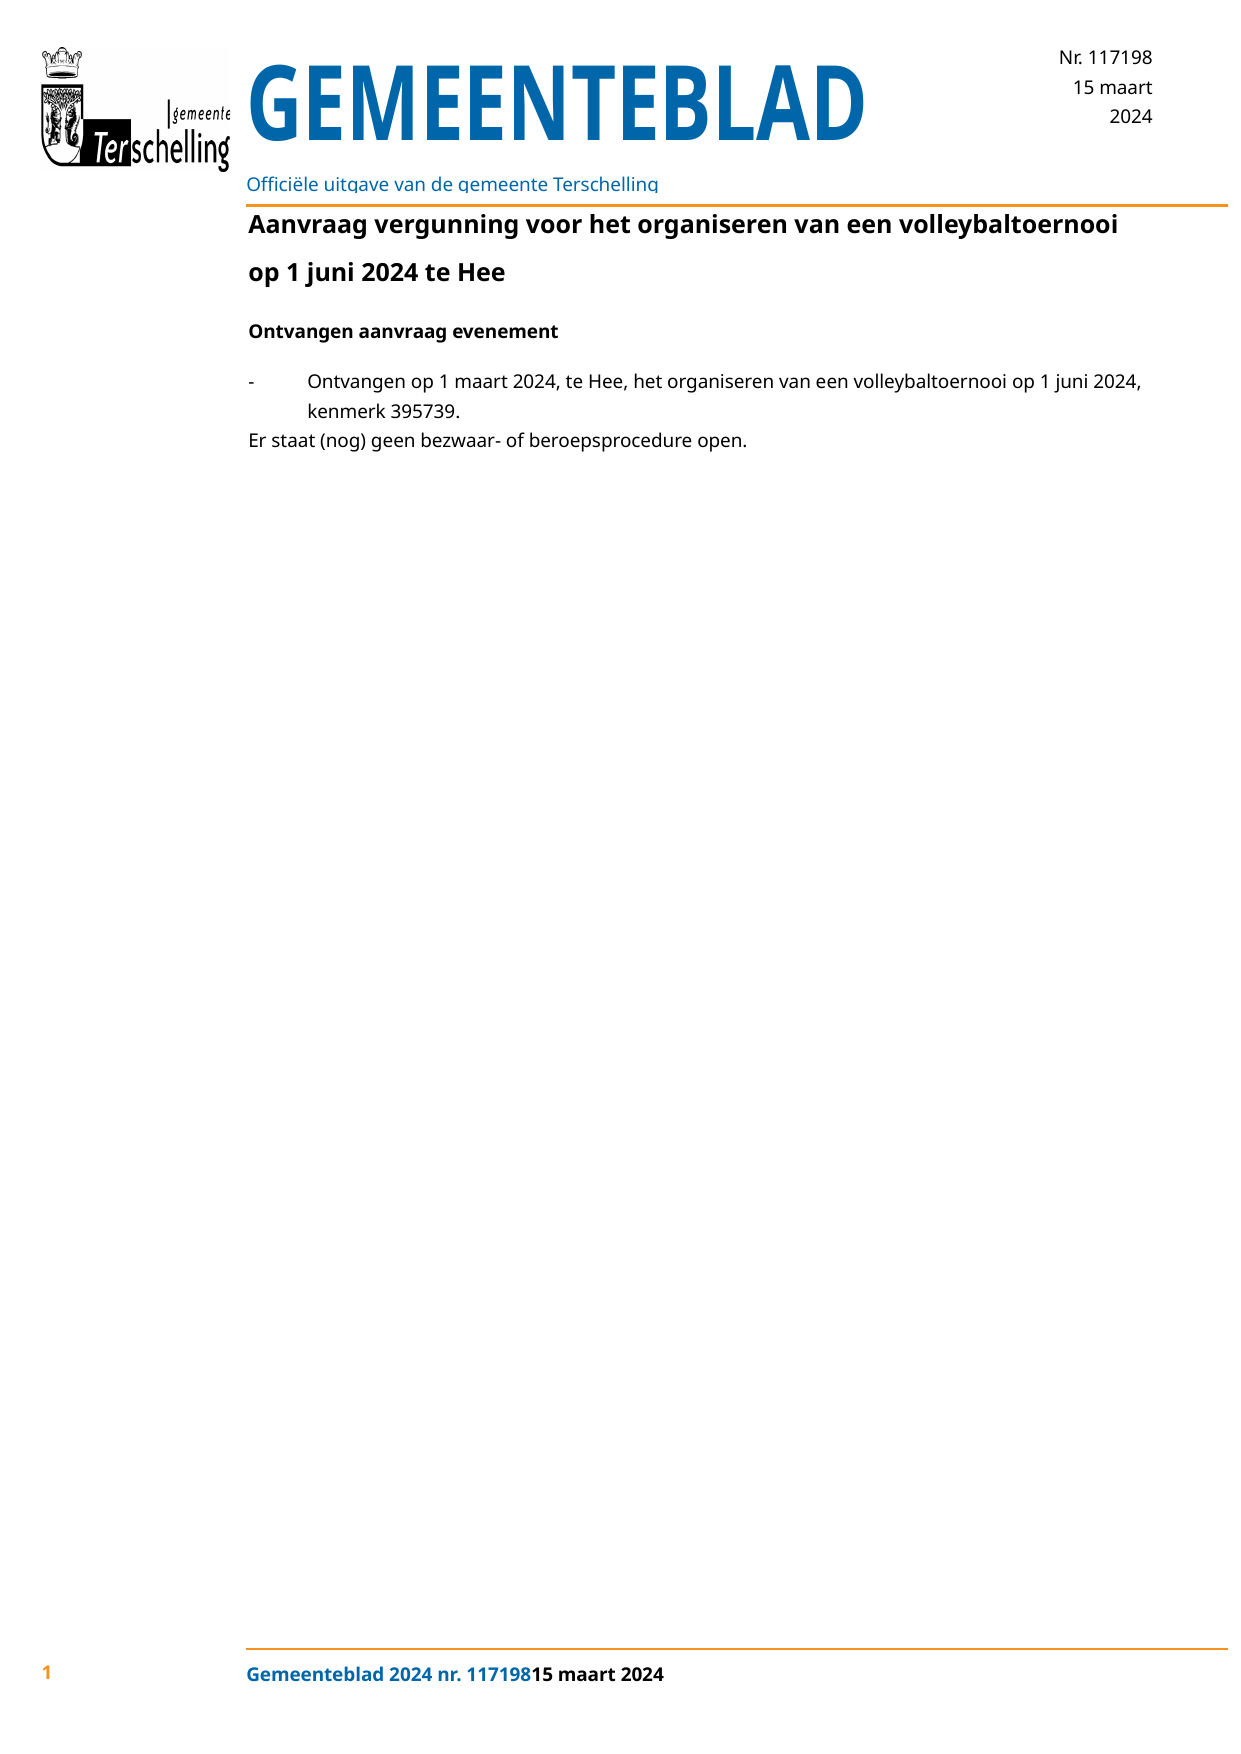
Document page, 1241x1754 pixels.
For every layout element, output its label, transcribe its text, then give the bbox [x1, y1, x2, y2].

text Er staat (nog) geen bezwaar- of beroepsprocedure open. [248, 427, 1152, 453]
list Ontvangen op 1 maart 2024, te Hee, het organiseren van een volleybaltoernooi op 1 juni 2024, kenmerk 395739. [248, 368, 1152, 424]
text Ontvangen aanvraag evenement [248, 318, 1152, 344]
picture [41, 47, 231, 172]
text Aanvraag vergunning voor het organiseren van een volleybaltoernooi op 1 juni 2024 te Hee [248, 207, 1152, 288]
